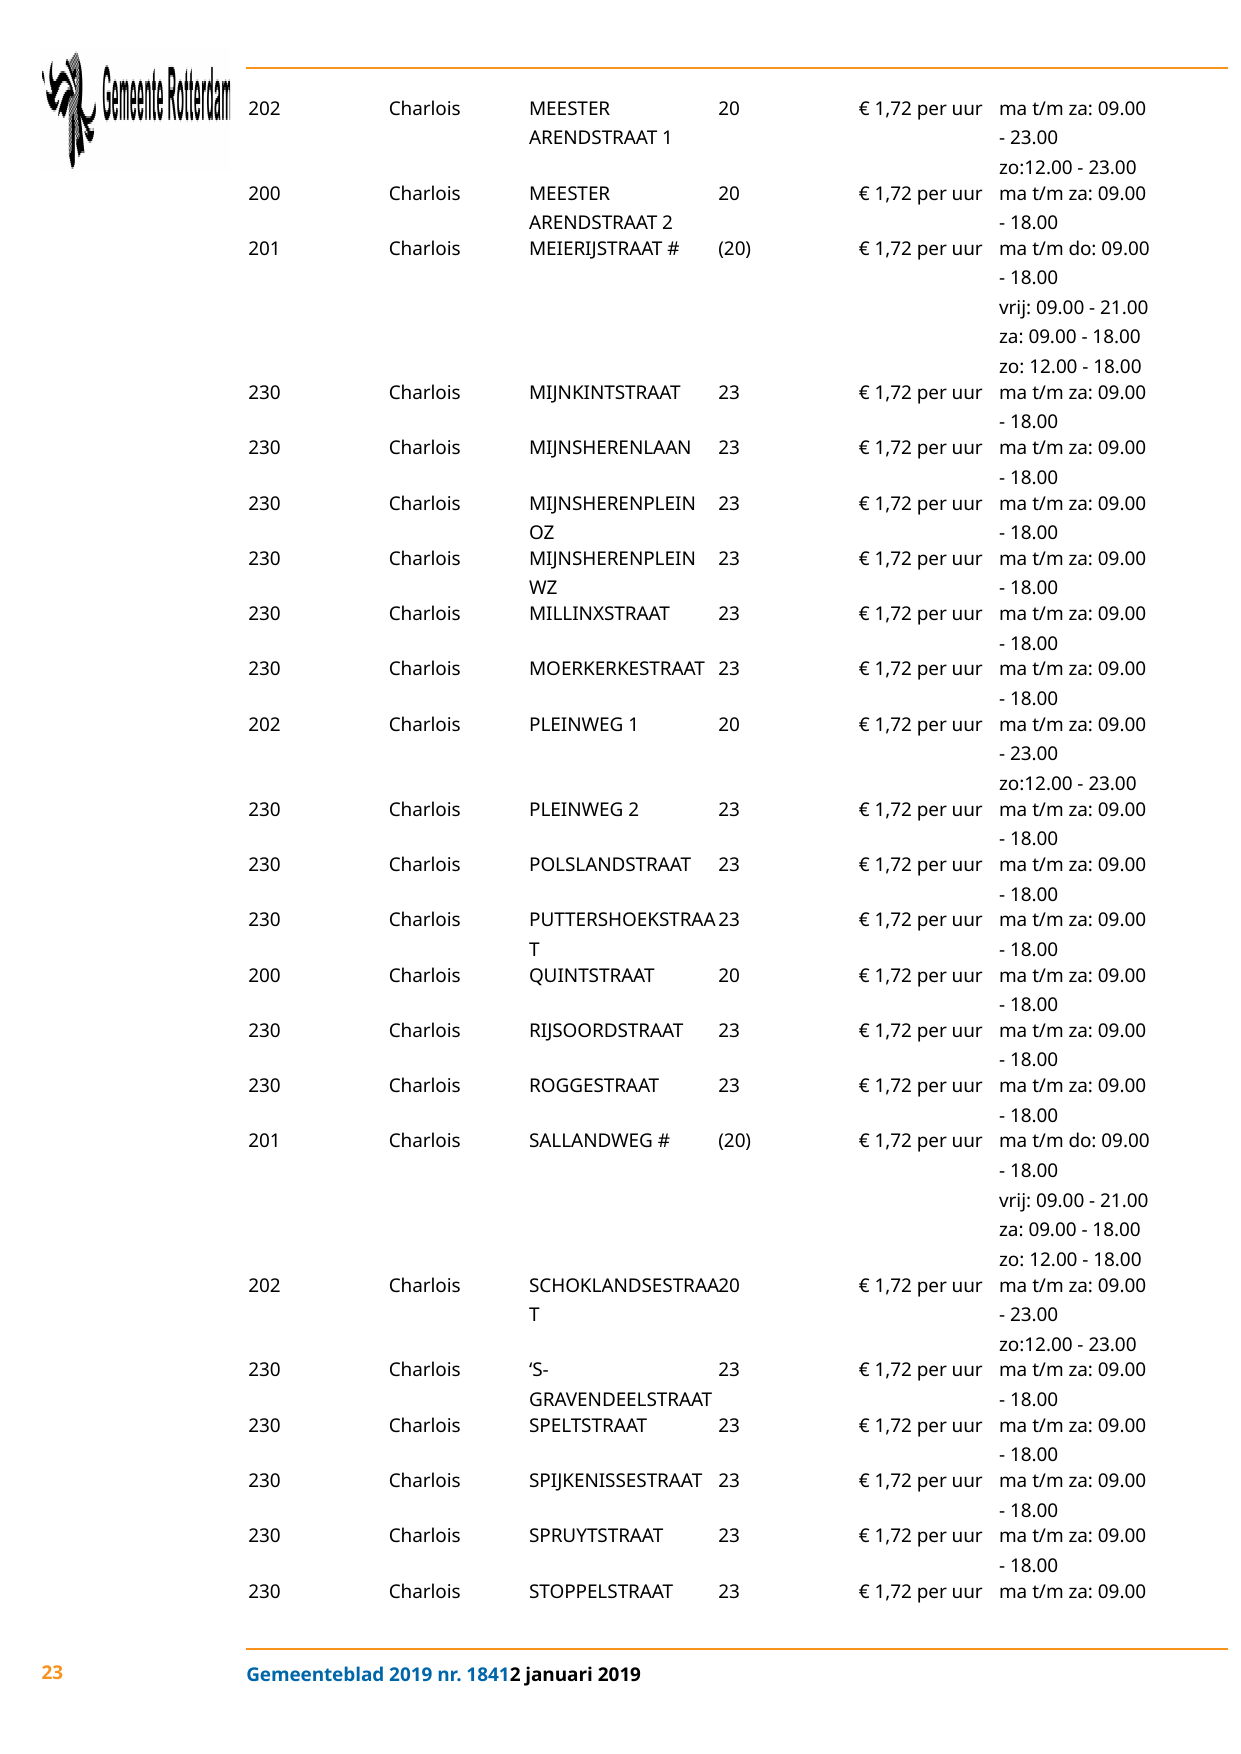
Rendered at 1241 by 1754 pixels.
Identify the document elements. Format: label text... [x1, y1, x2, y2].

table_cell MEESTER ARENDSTRAAT 1 [529, 95, 718, 180]
table_cell ma t/m za: 09.00 - 18.00 [999, 1017, 1152, 1072]
table_cell 230 [248, 906, 388, 962]
table_cell ma t/m za: 09.00 - 23.00 zo:12.00 - 23.00 [999, 711, 1152, 796]
table_cell Charlois [389, 1412, 529, 1467]
table_cell ma t/m za: 09.00 - 18.00 [999, 180, 1152, 235]
table_cell Charlois [389, 1128, 529, 1272]
table_cell 23 [718, 434, 858, 490]
table_cell Charlois [389, 711, 529, 796]
table_cell 202 [248, 95, 388, 180]
table_cell Charlois [389, 1073, 529, 1128]
table_cell 23 [718, 1073, 858, 1128]
table_cell 23 [718, 1017, 858, 1072]
table_cell 20 [718, 180, 858, 235]
table_cell 200 [248, 180, 388, 235]
table_cell 230 [248, 490, 388, 545]
table_cell 23 [718, 1467, 858, 1523]
table_cell MOERKERKESTRAAT [529, 656, 718, 711]
table_cell SALLANDWEG # [529, 1128, 718, 1272]
table_cell QUINTSTRAAT [529, 962, 718, 1017]
table_cell ma t/m za: 09.00 - 18.00 [999, 379, 1152, 434]
table_cell 230 [248, 656, 388, 711]
table_cell € 1,72 per uur [859, 656, 999, 711]
table_cell 23 [718, 906, 858, 962]
table_cell € 1,72 per uur [859, 1128, 999, 1272]
table_cell 230 [248, 1017, 388, 1072]
table_cell MEESTER ARENDSTRAAT 2 [529, 180, 718, 235]
table_cell 20 [718, 95, 858, 180]
table_cell PLEINWEG 2 [529, 796, 718, 851]
table_cell 230 [248, 600, 388, 656]
table_cell 230 [248, 1523, 388, 1578]
table_cell Charlois [389, 490, 529, 545]
table_cell ma t/m za: 09.00 - 18.00 [999, 796, 1152, 851]
table_cell Charlois [389, 235, 529, 379]
table_cell 230 [248, 1412, 388, 1467]
table_cell 201 [248, 1128, 388, 1272]
table_cell 23 [718, 796, 858, 851]
table_cell ma t/m za: 09.00 - 23.00 zo:12.00 - 23.00 [999, 95, 1152, 180]
table_cell 202 [248, 1272, 388, 1357]
table_cell SPRUYTSTRAAT [529, 1523, 718, 1578]
table_cell ma t/m za: 09.00 - 18.00 [999, 600, 1152, 656]
table_cell (20) [718, 1128, 858, 1272]
table_cell (20) [718, 235, 858, 379]
table_cell ma t/m do: 09.00 - 18.00 vrij: 09.00 - 21.00 za: 09.00 - 18.00 zo: 12.00 - 18.00 [999, 235, 1152, 379]
table_cell ma t/m do: 09.00 - 18.00 vrij: 09.00 - 21.00 za: 09.00 - 18.00 zo: 12.00 - 18.00 [999, 1128, 1152, 1272]
table_cell Charlois [389, 851, 529, 906]
table_cell ma t/m za: 09.00 - 18.00 [999, 1467, 1152, 1523]
table_cell Charlois [389, 1272, 529, 1357]
table_cell 200 [248, 962, 388, 1017]
table_cell € 1,72 per uur [859, 1523, 999, 1578]
table_cell Charlois [389, 379, 529, 434]
table_cell MIJNKINTSTRAAT [529, 379, 718, 434]
table_cell € 1,72 per uur [859, 180, 999, 235]
table_cell 230 [248, 1357, 388, 1412]
table_cell 23 [718, 600, 858, 656]
table_cell 230 [248, 796, 388, 851]
table_cell 23 [718, 490, 858, 545]
table_cell RIJSOORDSTRAAT [529, 1017, 718, 1072]
table_cell STOPPELSTRAAT [529, 1578, 718, 1604]
table_cell 230 [248, 434, 388, 490]
table_cell SPIJKENISSESTRAAT [529, 1467, 718, 1523]
table_cell 230 [248, 851, 388, 906]
table_cell ma t/m za: 09.00 - 18.00 [999, 490, 1152, 545]
table_cell ROGGESTRAAT [529, 1073, 718, 1128]
table_cell € 1,72 per uur [859, 1357, 999, 1412]
table_cell € 1,72 per uur [859, 906, 999, 962]
table_cell ma t/m za: 09.00 - 18.00 [999, 545, 1152, 600]
table_cell 23 [718, 656, 858, 711]
table_cell Charlois [389, 1523, 529, 1578]
table_cell € 1,72 per uur [859, 796, 999, 851]
table_cell 23 [718, 1523, 858, 1578]
table_cell € 1,72 per uur [859, 962, 999, 1017]
table_cell ma t/m za: 09.00 - 18.00 [999, 1523, 1152, 1578]
table_cell Charlois [389, 962, 529, 1017]
table_cell Charlois [389, 180, 529, 235]
table_cell 23 [718, 851, 858, 906]
table_cell € 1,72 per uur [859, 1017, 999, 1072]
table_cell 230 [248, 1578, 388, 1604]
table_cell € 1,72 per uur [859, 1073, 999, 1128]
table_cell MILLINXSTRAAT [529, 600, 718, 656]
table_cell 23 [718, 1578, 858, 1604]
table_cell € 1,72 per uur [859, 379, 999, 434]
table_cell 20 [718, 711, 858, 796]
table_cell Charlois [389, 656, 529, 711]
table_cell 23 [718, 379, 858, 434]
table_cell € 1,72 per uur [859, 490, 999, 545]
table_cell ma t/m za: 09.00 - 18.00 [999, 1357, 1152, 1412]
table_cell ma t/m za: 09.00 - 18.00 [999, 1412, 1152, 1467]
table_cell SCHOKLANDSESTRAAT [529, 1272, 718, 1357]
table_cell SPELTSTRAAT [529, 1412, 718, 1467]
table_cell Charlois [389, 1467, 529, 1523]
table_cell Charlois [389, 796, 529, 851]
table_cell € 1,72 per uur [859, 711, 999, 796]
table_cell € 1,72 per uur [859, 434, 999, 490]
table_cell Charlois [389, 95, 529, 180]
table_cell ma t/m za: 09.00 - 18.00 [999, 851, 1152, 906]
table_cell PLEINWEG 1 [529, 711, 718, 796]
table_cell Charlois [389, 906, 529, 962]
table_cell 230 [248, 1073, 388, 1128]
table_cell PUTTERSHOEKSTRAAT [529, 906, 718, 962]
table_cell ma t/m za: 09.00 - 18.00 [999, 962, 1152, 1017]
table_cell MIJNSHERENLAAN [529, 434, 718, 490]
table_cell 23 [718, 545, 858, 600]
table_cell € 1,72 per uur [859, 600, 999, 656]
table_cell 230 [248, 1467, 388, 1523]
table_cell ma t/m za: 09.00 - 18.00 [999, 1073, 1152, 1128]
table_cell ma t/m za: 09.00 [999, 1578, 1152, 1604]
table_cell Charlois [389, 1357, 529, 1412]
table_cell € 1,72 per uur [859, 1272, 999, 1357]
table_cell 230 [248, 545, 388, 600]
table_cell 23 [718, 1412, 858, 1467]
table_cell Charlois [389, 1017, 529, 1072]
table_cell Charlois [389, 600, 529, 656]
table_cell MEIERIJSTRAAT # [529, 235, 718, 379]
table_cell ma t/m za: 09.00 - 18.00 [999, 906, 1152, 962]
table_cell € 1,72 per uur [859, 1412, 999, 1467]
table_cell € 1,72 per uur [859, 851, 999, 906]
table_cell Charlois [389, 545, 529, 600]
table_cell POLSLANDSTRAAT [529, 851, 718, 906]
table_cell € 1,72 per uur [859, 545, 999, 600]
table_cell € 1,72 per uur [859, 235, 999, 379]
table_cell 20 [718, 962, 858, 1017]
table_cell MIJNSHERENPLEIN WZ [529, 545, 718, 600]
table_cell 23 [718, 1357, 858, 1412]
table_cell ‘S-GRAVENDEELSTRAAT [529, 1357, 718, 1412]
table_cell ma t/m za: 09.00 - 18.00 [999, 434, 1152, 490]
table_cell Charlois [389, 434, 529, 490]
table_cell € 1,72 per uur [859, 1467, 999, 1523]
table_cell 230 [248, 379, 388, 434]
table_cell € 1,72 per uur [859, 1578, 999, 1604]
table_cell ma t/m za: 09.00 - 18.00 [999, 656, 1152, 711]
table_cell 20 [718, 1272, 858, 1357]
table_cell € 1,72 per uur [859, 95, 999, 180]
table_cell Charlois [389, 1578, 529, 1604]
table_cell MIJNSHERENPLEIN OZ [529, 490, 718, 545]
table_cell 202 [248, 711, 388, 796]
picture [41, 47, 231, 172]
table_cell ma t/m za: 09.00 - 23.00 zo:12.00 - 23.00 [999, 1272, 1152, 1357]
table_cell 201 [248, 235, 388, 379]
